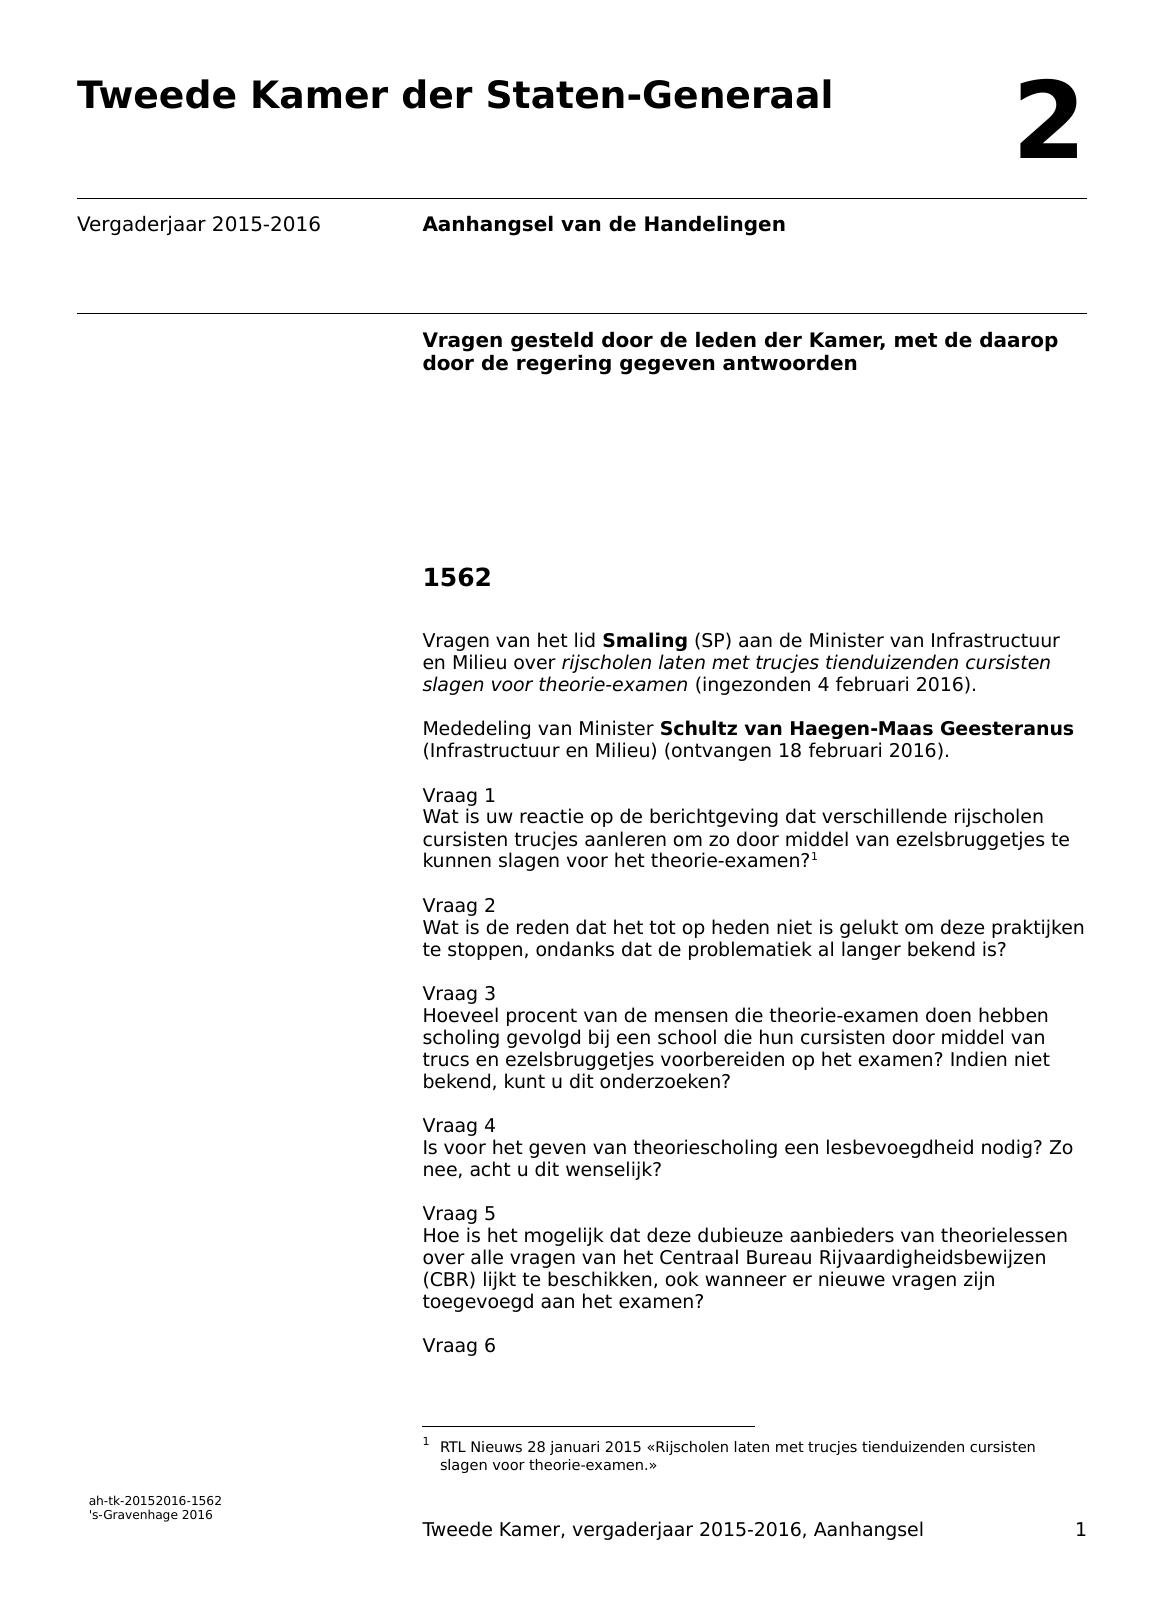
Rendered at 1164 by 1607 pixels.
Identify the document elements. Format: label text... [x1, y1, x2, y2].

text Vraag 1 [422, 784, 1087, 806]
text Vraag 3 [422, 983, 1087, 1005]
text Wat is de reden dat het tot op heden niet is gelukt om deze praktijken te stoppen, ondanks dat de problematiek al langer bekend is? [422, 917, 1087, 961]
text ah-tk-20152016-1562 [88, 1494, 323, 1508]
text Vragen van het lid Smaling (SP) aan de Minister van Infrastructuur en Milieu over rijscholen laten met trucjes tienduizenden cursisten slagen voor theorie-examen (ingezonden 4 februari 2016). [422, 630, 1087, 696]
text Vraag 6 [422, 1335, 1087, 1357]
text Hoe is het mogelijk dat deze dubieuze aanbieders van theorielessen over alle vragen van het Centraal Bureau Rijvaardigheidsbewijzen (CBR) lijkt te beschikken, ook wanneer er nieuwe vragen zijn toegevoegd aan het examen? [422, 1225, 1087, 1313]
text 's-Gravenhage 2016 [88, 1508, 323, 1522]
text Hoeveel procent van de mensen die theorie-examen doen hebben scholing gevolgd bij een school die hun cursisten door middel van trucs en ezelsbruggetjes voorbereiden op het examen? Indien niet bekend, kunt u dit onderzoeken? [422, 1005, 1087, 1093]
table_cell Vergaderjaar 2015-2016 [77, 199, 422, 313]
table_cell Aanhangsel van de Handelingen [422, 199, 1087, 313]
table_cell [77, 314, 422, 375]
table_header Tweede Kamer der Staten-Generaal [77, 59, 886, 198]
text Vraag 2 [422, 894, 1087, 917]
text Mededeling van Minister Schultz van Haegen-Maas Geesteranus (Infrastructuur en Milieu) (ontvangen 18 februari 2016). [422, 718, 1087, 762]
table_header 2 [886, 59, 1087, 198]
text Is voor het geven van theoriescholing een lesbevoegdheid nodig? Zo nee, acht u dit wenselijk? [422, 1137, 1087, 1181]
text Vraag 4 [422, 1115, 1087, 1137]
text Vraag 5 [422, 1203, 1087, 1225]
table_cell Vragen gesteld door de leden der Kamer, met de daarop door de regering gegeven antwoorden [422, 314, 1087, 375]
text 1562 [422, 563, 1087, 592]
text RTL Nieuws 28 januari 2015 «Rijscholen laten met trucjes tienduizenden cursisten slagen voor theorie-examen.» [422, 1435, 1087, 1474]
text Wat is uw reactie op de berichtgeving dat verschillende rijscholen cursisten trucjes aanleren om zo door middel van ezelsbruggetjes te kunnen slagen voor het theorie-examen? [422, 806, 1087, 872]
